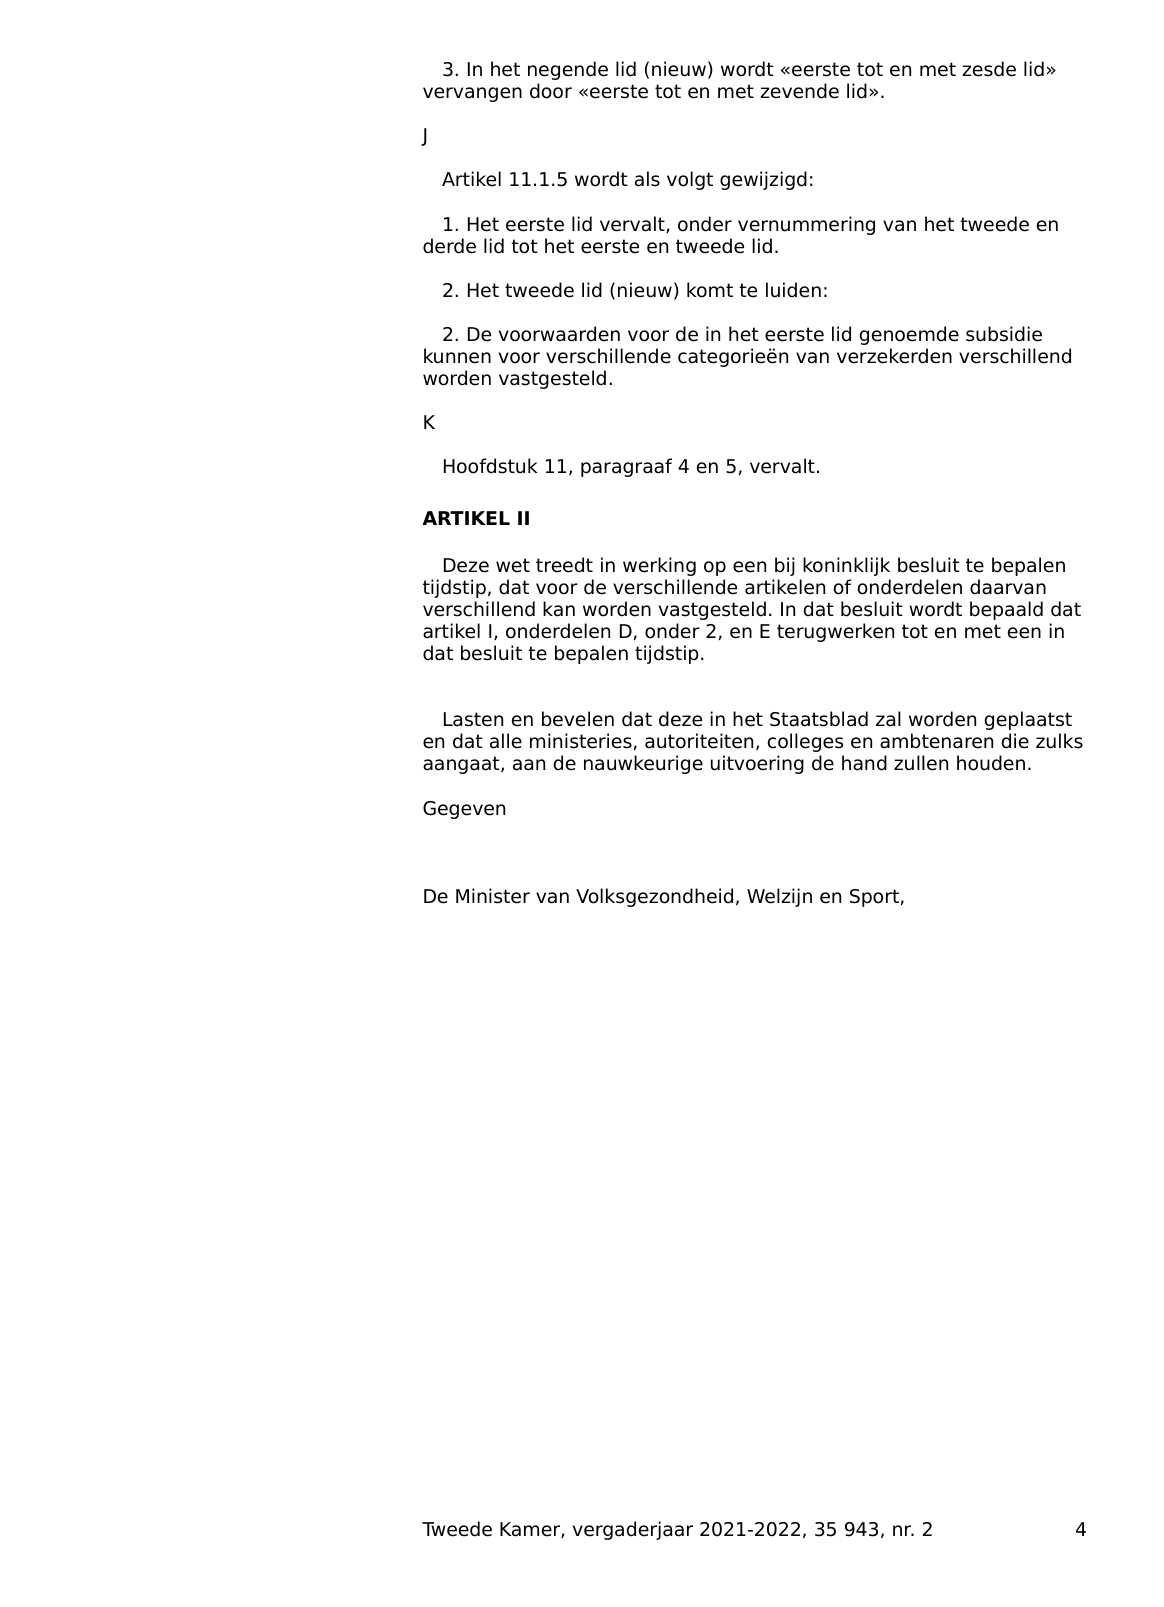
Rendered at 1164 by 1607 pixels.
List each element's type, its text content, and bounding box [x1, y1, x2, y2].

text 1. Het eerste lid vervalt, onder vernummering van het tweede en derde lid tot het eerste en tweede lid. [422, 213, 1087, 257]
text Gegeven [422, 797, 1087, 819]
subtitle ARTIKEL II [422, 508, 1087, 530]
text 2. De voorwaarden voor de in het eerste lid genoemde subsidie kunnen voor verschillende categorieën van verzekerden verschillend worden vastgesteld. [422, 324, 1087, 390]
text 3. In het negende lid (nieuw) wordt «eerste tot en met zesde lid» vervangen door «eerste tot en met zevende lid». [422, 59, 1087, 103]
text J [422, 125, 1087, 147]
text Lasten en bevelen dat deze in het Staatsblad zal worden geplaatst en dat alle ministeries, autoriteiten, colleges en ambtenaren die zulks aangaat, aan de nauwkeurige uitvoering de hand zullen houden. [422, 709, 1087, 775]
text Deze wet treedt in werking op een bij koninklijk besluit te bepalen tijdstip, dat voor de verschillende artikelen of onderdelen daarvan verschillend kan worden vastgesteld. In dat besluit wordt bepaald dat artikel I, onderdelen D, onder 2, en E terugwerken tot en met een in dat besluit te bepalen tijdstip. [422, 555, 1087, 665]
text De Minister van Volksgezondheid, Welzijn en Sport, [422, 886, 1087, 908]
text K [422, 412, 1087, 434]
text Artikel 11.1.5 wordt als volgt gewijzigd: [422, 169, 1087, 191]
text 2. Het tweede lid (nieuw) komt te luiden: [422, 280, 1087, 302]
text Hoofdstuk 11, paragraaf 4 en 5, vervalt. [422, 456, 1087, 478]
